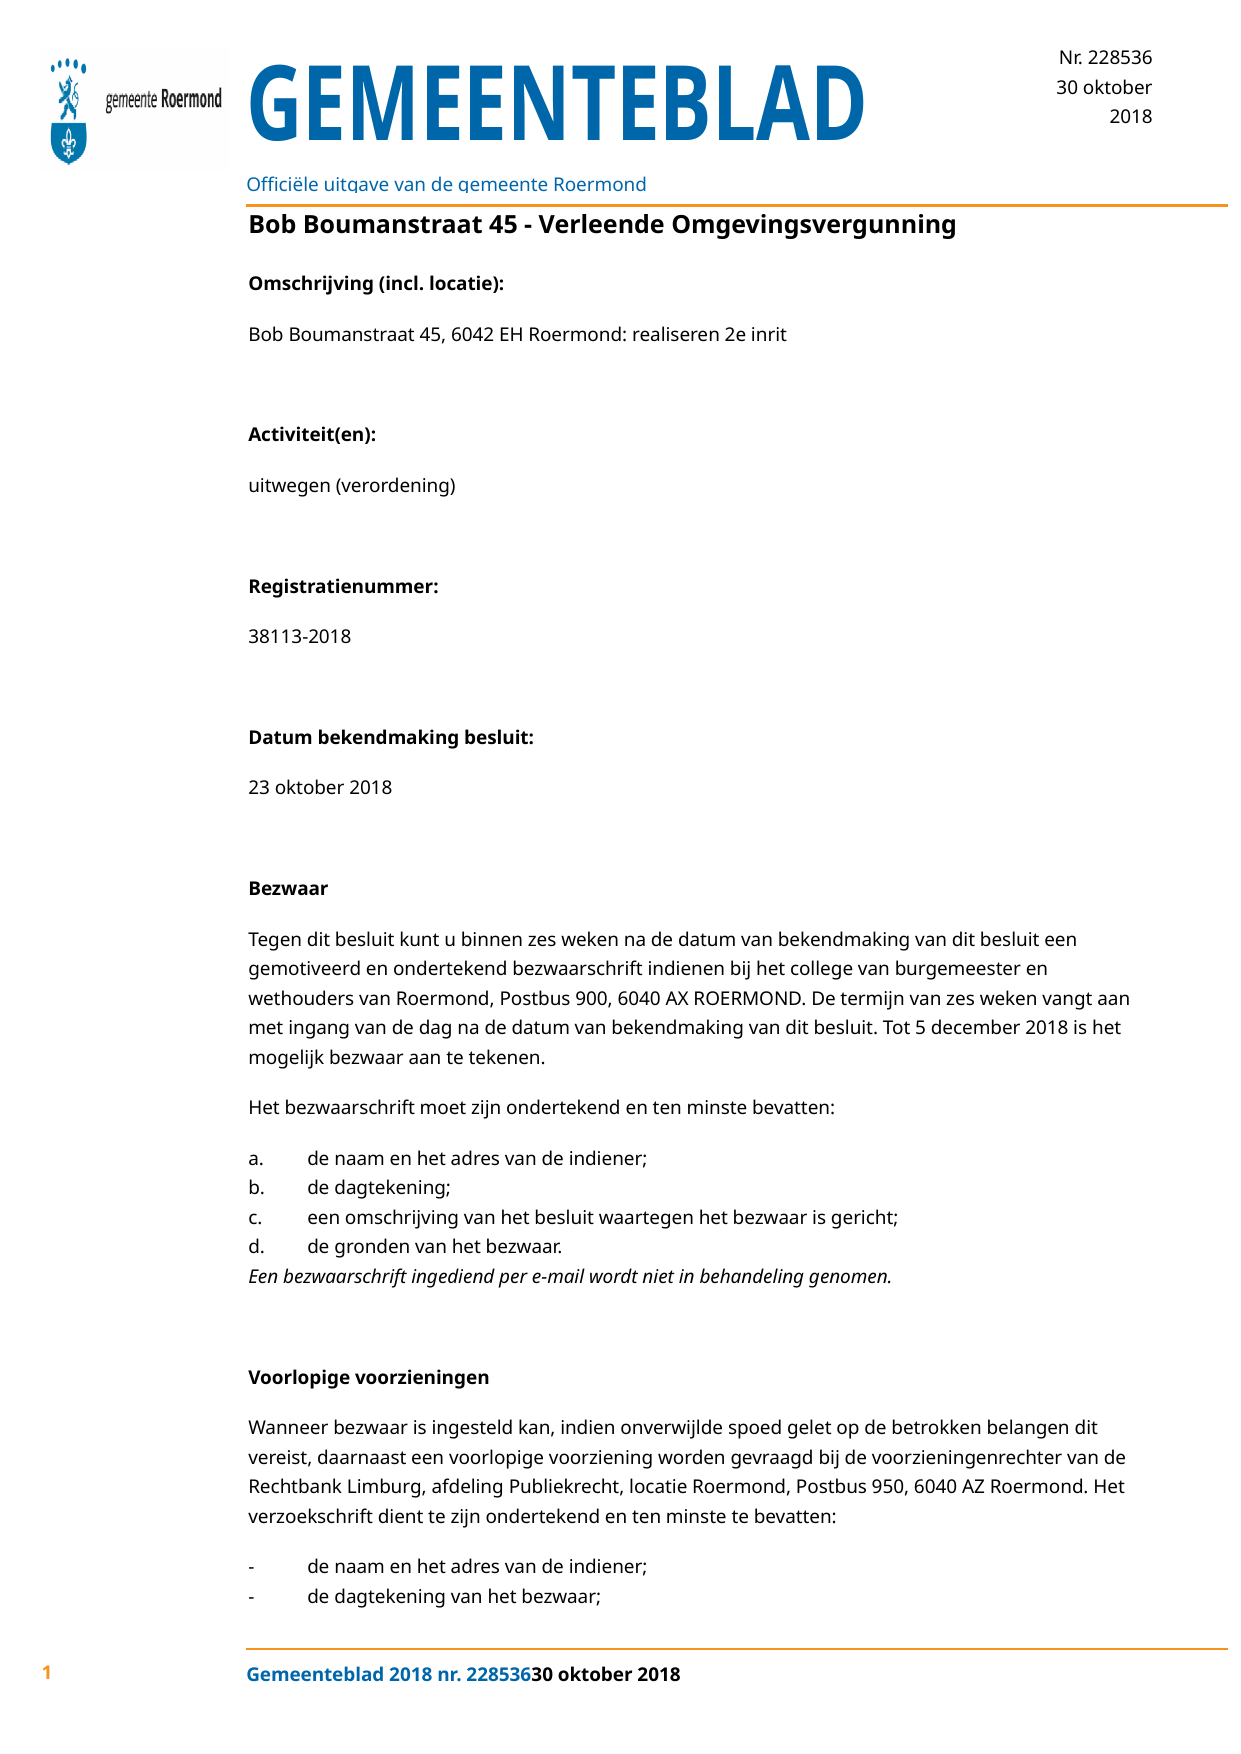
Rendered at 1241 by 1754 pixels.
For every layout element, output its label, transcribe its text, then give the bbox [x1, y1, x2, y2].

text Datum bekendmaking besluit: [248, 724, 1152, 750]
text 38113-2018 [248, 623, 1152, 649]
text Omschrijving (incl. locatie): [248, 270, 1152, 296]
list de naam en het adres van de indiener; [248, 1145, 1152, 1171]
text Bezwaar [248, 875, 1152, 901]
text Het bezwaarschrift moet zijn ondertekend en ten minste bevatten: [248, 1094, 1152, 1120]
text Een bezwaarschrift ingediend per e-mail wordt niet in behandeling genomen. [248, 1263, 1152, 1289]
text Registratienummer: [248, 573, 1152, 598]
list de gronden van het bezwaar. [248, 1234, 1152, 1259]
list de naam en het adres van de indiener; [248, 1554, 1152, 1579]
text Tegen dit besluit kunt u binnen zes weken na de datum van bekendmaking van dit besluit een gemotiveerd en ondertekend bezwaarschrift indienen bij het college van burgemeester en wethouders van Roermond, Postbus 900, 6040 AX ROERMOND. De termijn van zes weken vangt aan met ingang van de dag na de datum van bekendmaking van dit besluit. Tot 5 december 2018 is het mogelijk bezwaar aan te tekenen. [248, 926, 1152, 1070]
picture [41, 47, 231, 172]
text uitwegen (verordening) [248, 472, 1152, 498]
list een omschrijving van het besluit waartegen het bezwaar is gericht; [248, 1204, 1152, 1230]
text Activiteit(en): [248, 422, 1152, 447]
text Bob Boumanstraat 45 - Verleende Omgevingsvergunning [248, 207, 1152, 241]
text Wanneer bezwaar is ingesteld kan, indien onverwijlde spoed gelet op de betrokken belangen dit vereist, daarnaast een voorlopige voorziening worden gevraagd bij de voorzieningenrechter van de Rechtbank Limburg, afdeling Publiekrecht, locatie Roermond, Postbus 950, 6040 AZ Roermond. Het verzoekschrift dient te zijn ondertekend en ten minste te bevatten: [248, 1414, 1152, 1529]
text Bob Boumanstraat 45, 6042 EH Roermond: realiseren 2e inrit [248, 321, 1152, 346]
text Voorlopige voorzieningen [248, 1364, 1152, 1390]
list de dagtekening; [248, 1174, 1152, 1200]
text 23 oktober 2018 [248, 774, 1152, 800]
list de dagtekening van het bezwaar; [248, 1583, 1152, 1609]
